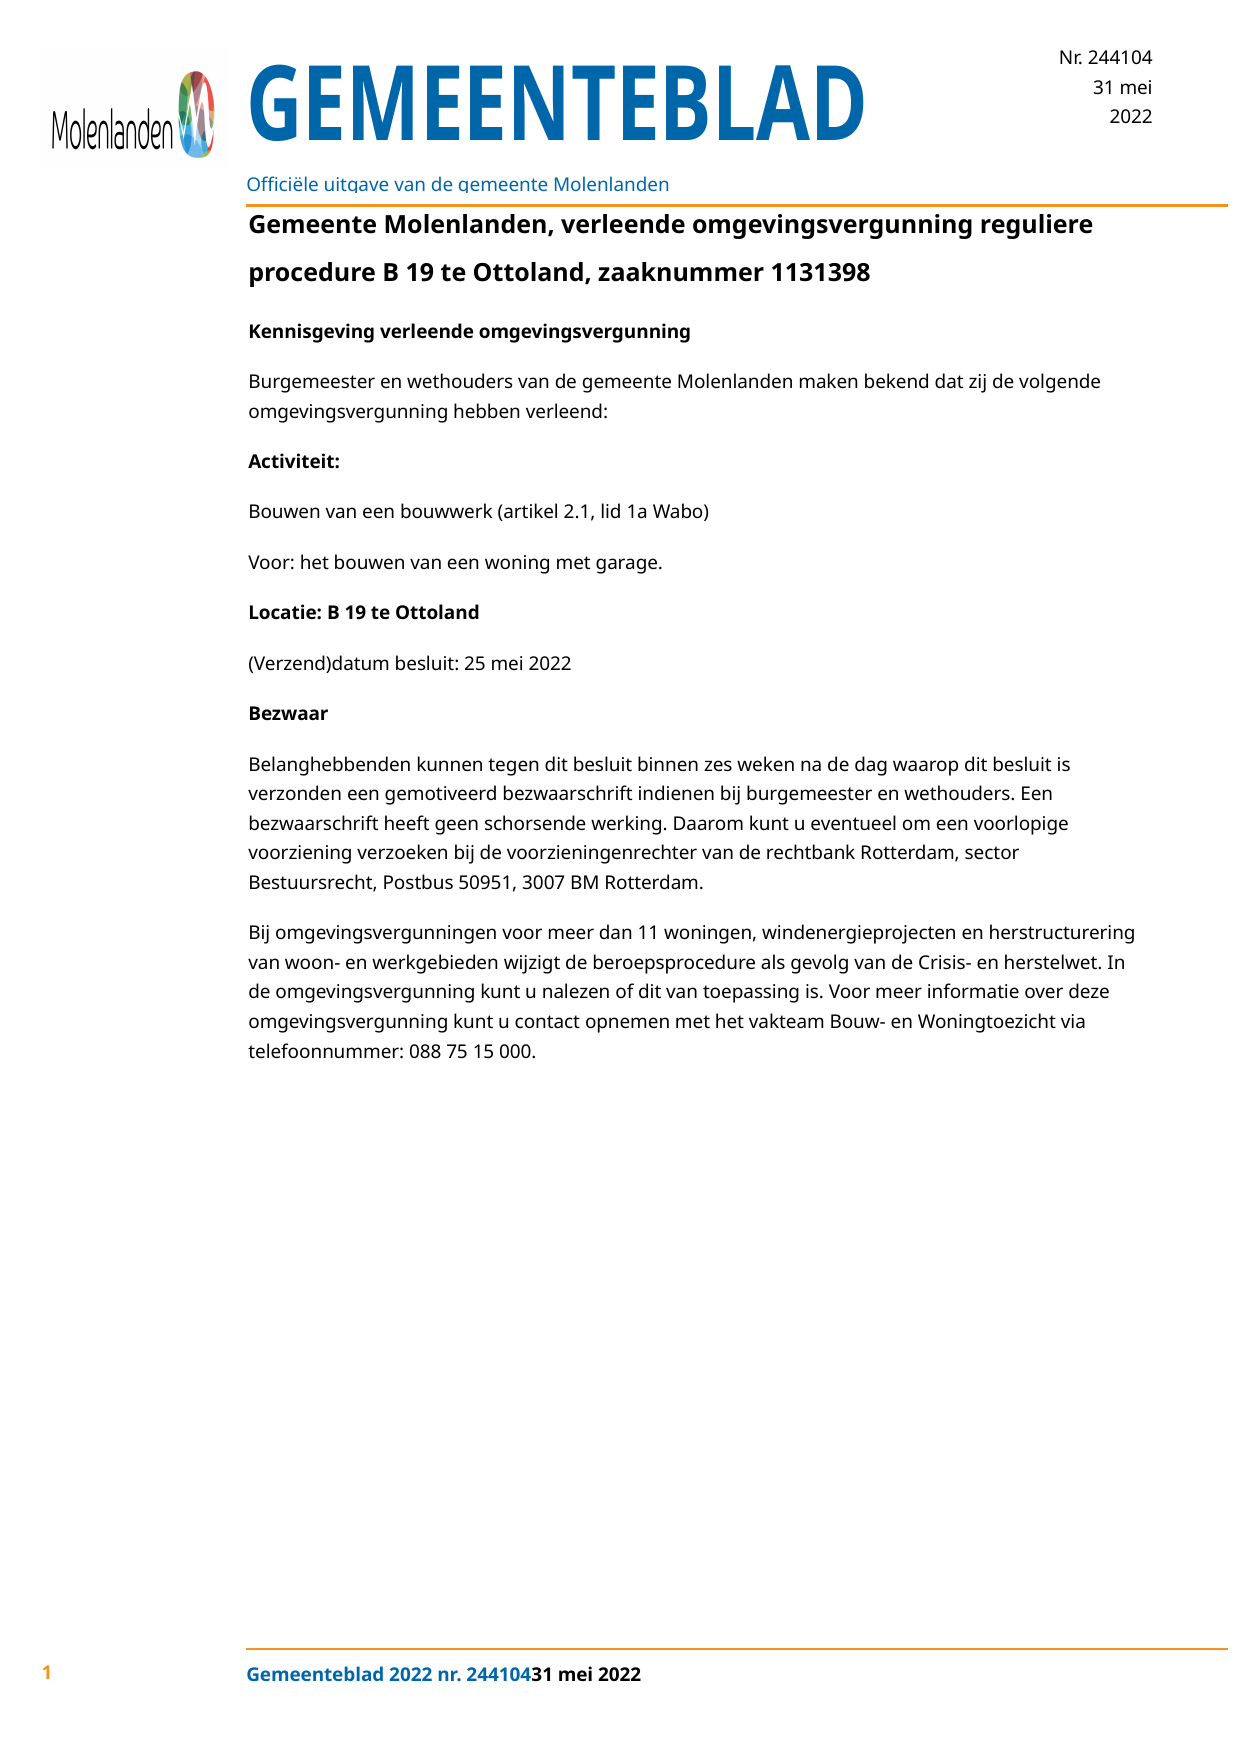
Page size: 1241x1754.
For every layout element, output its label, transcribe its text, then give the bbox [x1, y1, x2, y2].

text Belanghebbenden kunnen tegen dit besluit binnen zes weken na de dag waarop dit besluit is verzonden een gemotiveerd bezwaarschrift indienen bij burgemeester en wethouders. Een bezwaarschrift heeft geen schorsende werking. Daarom kunt u eventueel om een voorlopige voorziening verzoeken bij de voorzieningenrechter van de rechtbank Rotterdam, sector Bestuursrecht, Postbus 50951, 3007 BM Rotterdam. [248, 751, 1152, 895]
text Burgemeester en wethouders van de gemeente Molenlanden maken bekend dat zij de volgende omgevingsvergunning hebben verleend: [248, 368, 1152, 424]
text Gemeente Molenlanden, verleende omgevingsvergunning reguliere procedure B 19 te Ottoland, zaaknummer 1131398 [248, 207, 1152, 288]
text Bezwaar [248, 700, 1152, 726]
text Activiteit: [248, 448, 1152, 474]
text Bouwen van een bouwwerk (artikel 2.1, lid 1a Wabo) [248, 499, 1152, 524]
text Locatie: B 19 te Ottoland [248, 599, 1152, 625]
text Kennisgeving verleende omgevingsvergunning [248, 318, 1152, 344]
text Voor: het bouwen van een woning met garage. [248, 549, 1152, 575]
text (Verzend)datum besluit: 25 mei 2022 [248, 650, 1152, 676]
text Bij omgevingsvergunningen voor meer dan 11 woningen, windenergieprojecten en herstructurering van woon- en werkgebieden wijzigt de beroepsprocedure als gevolg van de Crisis- en herstelwet. In de omgevingsvergunning kunt u nalezen of dit van toepassing is. Voor meer informatie over deze omgevingsvergunning kunt u contact opnemen met het vakteam Bouw- en Woningtoezicht via telefoonnummer: 088 75 15 000. [248, 919, 1152, 1064]
picture [41, 47, 231, 172]
